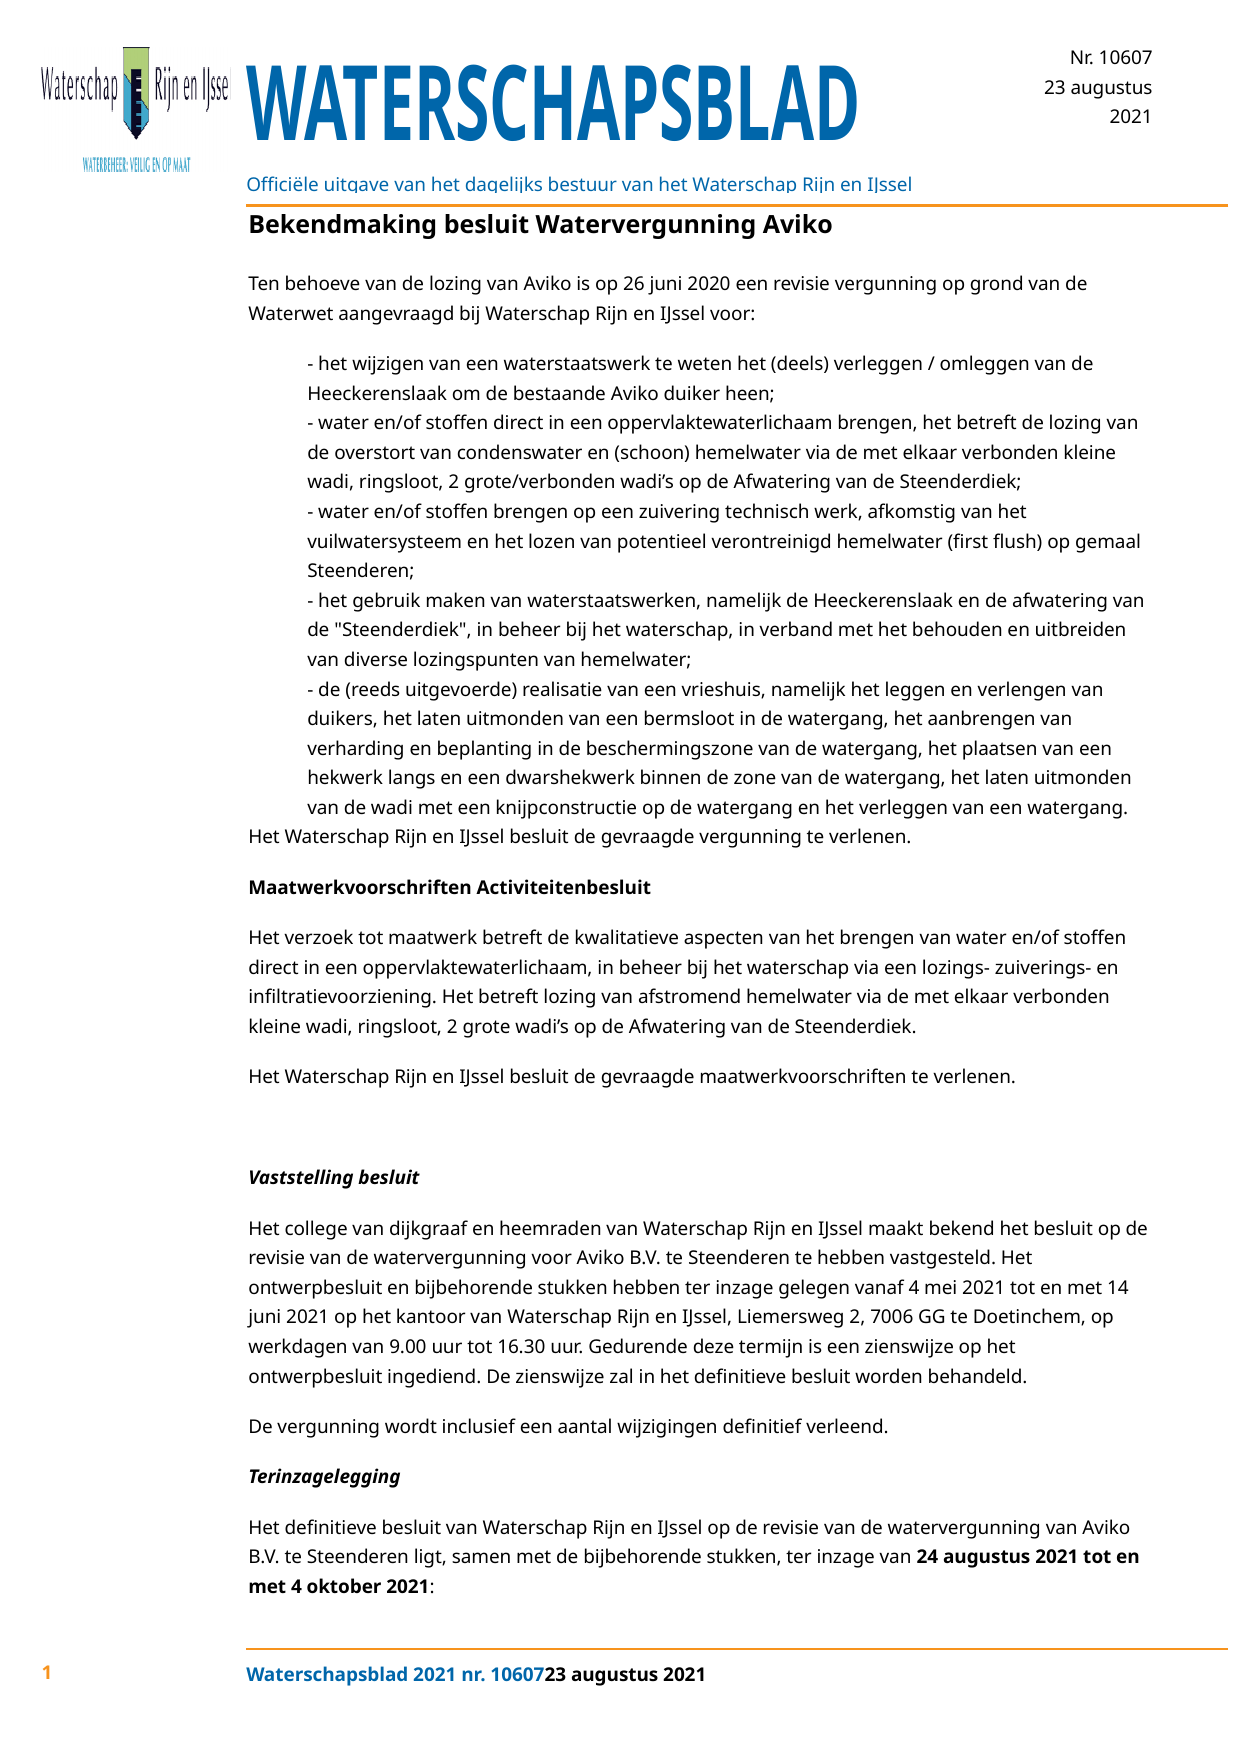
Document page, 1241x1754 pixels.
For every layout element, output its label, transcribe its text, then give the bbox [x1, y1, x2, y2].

list - water en/of stoffen direct in een oppervlaktewaterlichaam brengen, het betreft de lozing van de overstort van condenswater en (schoon) hemelwater via de met elkaar verbonden kleine wadi, ringsloot, 2 grote/verbonden wadi’s op de Afwatering van de Steenderdiek; [248, 409, 1152, 494]
text Vaststelling besluit [248, 1164, 1152, 1190]
text Het Waterschap Rijn en IJssel besluit de gevraagde vergunning te verlenen. [248, 824, 1152, 849]
list - het gebruik maken van waterstaatswerken, namelijk de Heeckerenslaak en de afwatering van de "Steenderdiek", in beheer bij het waterschap, in verband met het behouden en uitbreiden van diverse lozingspunten van hemelwater; [248, 587, 1152, 672]
text De vergunning wordt inclusief een aantal wijzigingen definitief verleend. [248, 1413, 1152, 1439]
text Bekendmaking besluit Watervergunning Aviko [248, 207, 1152, 241]
text Het verzoek tot maatwerk betreft de kwalitatieve aspecten van het brengen van water en/of stoffen direct in een oppervlaktewaterlichaam, in beheer bij het waterschap via een lozings- zuiverings- en infiltratievoorziening. Het betreft lozing van afstromend hemelwater via de met elkaar verbonden kleine wadi, ringsloot, 2 grote wadi’s op de Afwatering van de Steenderdiek. [248, 924, 1152, 1039]
text Terinzagelegging [248, 1464, 1152, 1489]
text Het college van dijkgraaf en heemraden van Waterschap Rijn en IJssel maakt bekend het besluit op de revisie van de watervergunning voor Aviko B.V. te Steenderen te hebben vastgesteld. Het ontwerpbesluit en bijbehorende stukken hebben ter inzage gelegen vanaf 4 mei 2021 tot en met 14 juni 2021 op het kantoor van Waterschap Rijn en IJssel, Liemersweg 2, 7006 GG te Doetinchem, op werkdagen van 9.00 uur tot 16.30 uur. Gedurende deze termijn is een zienswijze op het ontwerpbesluit ingediend. De zienswijze zal in het definitieve besluit worden behandeld. [248, 1215, 1152, 1388]
list - water en/of stoffen brengen op een zuivering technisch werk, afkomstig van het vuilwatersysteem en het lozen van potentieel verontreinigd hemelwater (first flush) op gemaal Steenderen; [248, 498, 1152, 583]
text Het Waterschap Rijn en IJssel besluit de gevraagde maatwerkvoorschriften te verlenen. [248, 1064, 1152, 1089]
picture [41, 47, 231, 172]
list - het wijzigen van een waterstaatswerk te weten het (deels) verleggen / omleggen van de Heeckerenslaak om de bestaande Aviko duiker heen; [248, 350, 1152, 406]
text Het definitieve besluit van Waterschap Rijn en IJssel op de revisie van de watervergunning van Aviko B.V. te Steenderen ligt, samen met de bijbehorende stukken, ter inzage van 24 augustus 2021 tot en met 4 oktober 2021: [248, 1514, 1152, 1599]
text Maatwerkvoorschriften Activiteitenbesluit [248, 874, 1152, 900]
text Ten behoeve van de lozing van Aviko is op 26 juni 2020 een revisie vergunning op grond van de Waterwet aangevraagd bij Waterschap Rijn en IJssel voor: [248, 270, 1152, 326]
list - de (reeds uitgevoerde) realisatie van een vrieshuis, namelijk het leggen en verlengen van duikers, het laten uitmonden van een bermsloot in de watergang, het aanbrengen van verharding en beplanting in de beschermingszone van de watergang, het plaatsen van een hekwerk langs en een dwarshekwerk binnen de zone van de watergang, het laten uitmonden van de wadi met een knijpconstructie op de watergang en het verleggen van een watergang. [248, 676, 1152, 820]
